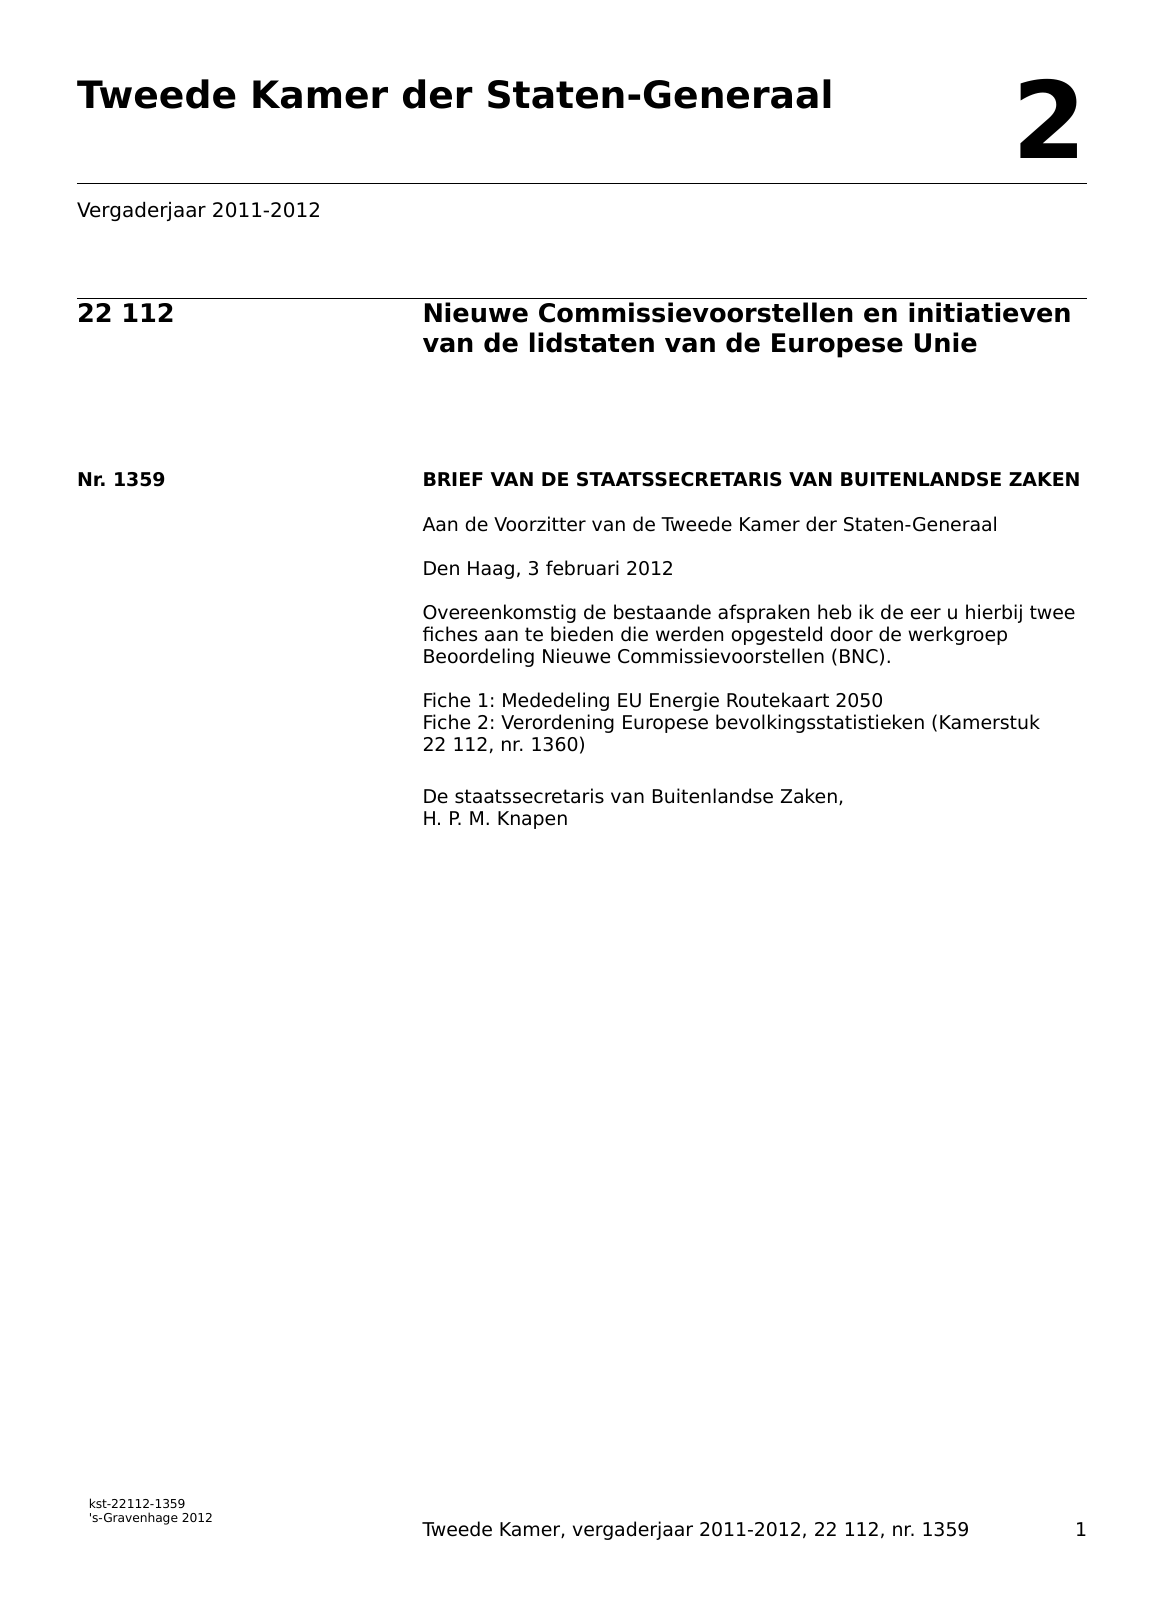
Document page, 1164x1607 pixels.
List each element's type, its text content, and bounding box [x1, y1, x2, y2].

text De staatssecretaris van Buitenlandse Zaken, H. P. M. Knapen [422, 786, 1087, 830]
text Den Haag, 3 februari 2012 [422, 558, 1087, 580]
subtitle 22 112 Nieuwe Commissievoorstellen en initiatieven van de lidstaten van de Europese Unie [77, 299, 1087, 358]
subtitle Nr. 1359 BRIEF VAN DE STAATSSECRETARIS VAN BUITENLANDSE ZAKEN [77, 469, 1087, 491]
text 's-Gravenhage 2012 [88, 1511, 323, 1525]
text Aan de Voorzitter van de Tweede Kamer der Staten-Generaal [422, 513, 1087, 536]
table_header Tweede Kamer der Staten-Generaal [77, 59, 886, 183]
table_header 2 [886, 59, 1087, 183]
text kst-22112-1359 [88, 1497, 323, 1511]
table_cell Vergaderjaar 2011-2012 [77, 184, 1087, 298]
text Fiche 2: Verordening Europese bevolkingsstatistieken (Kamerstuk 22 112, nr. 1360) [422, 712, 1087, 756]
text Overeenkomstig de bestaande afspraken heb ik de eer u hierbij twee fiches aan te bieden die werden opgesteld door de werkgroep Beoordeling Nieuwe Commissievoorstellen (BNC). [422, 602, 1087, 668]
text Fiche 1: Mededeling EU Energie Routekaart 2050 [422, 690, 1087, 712]
